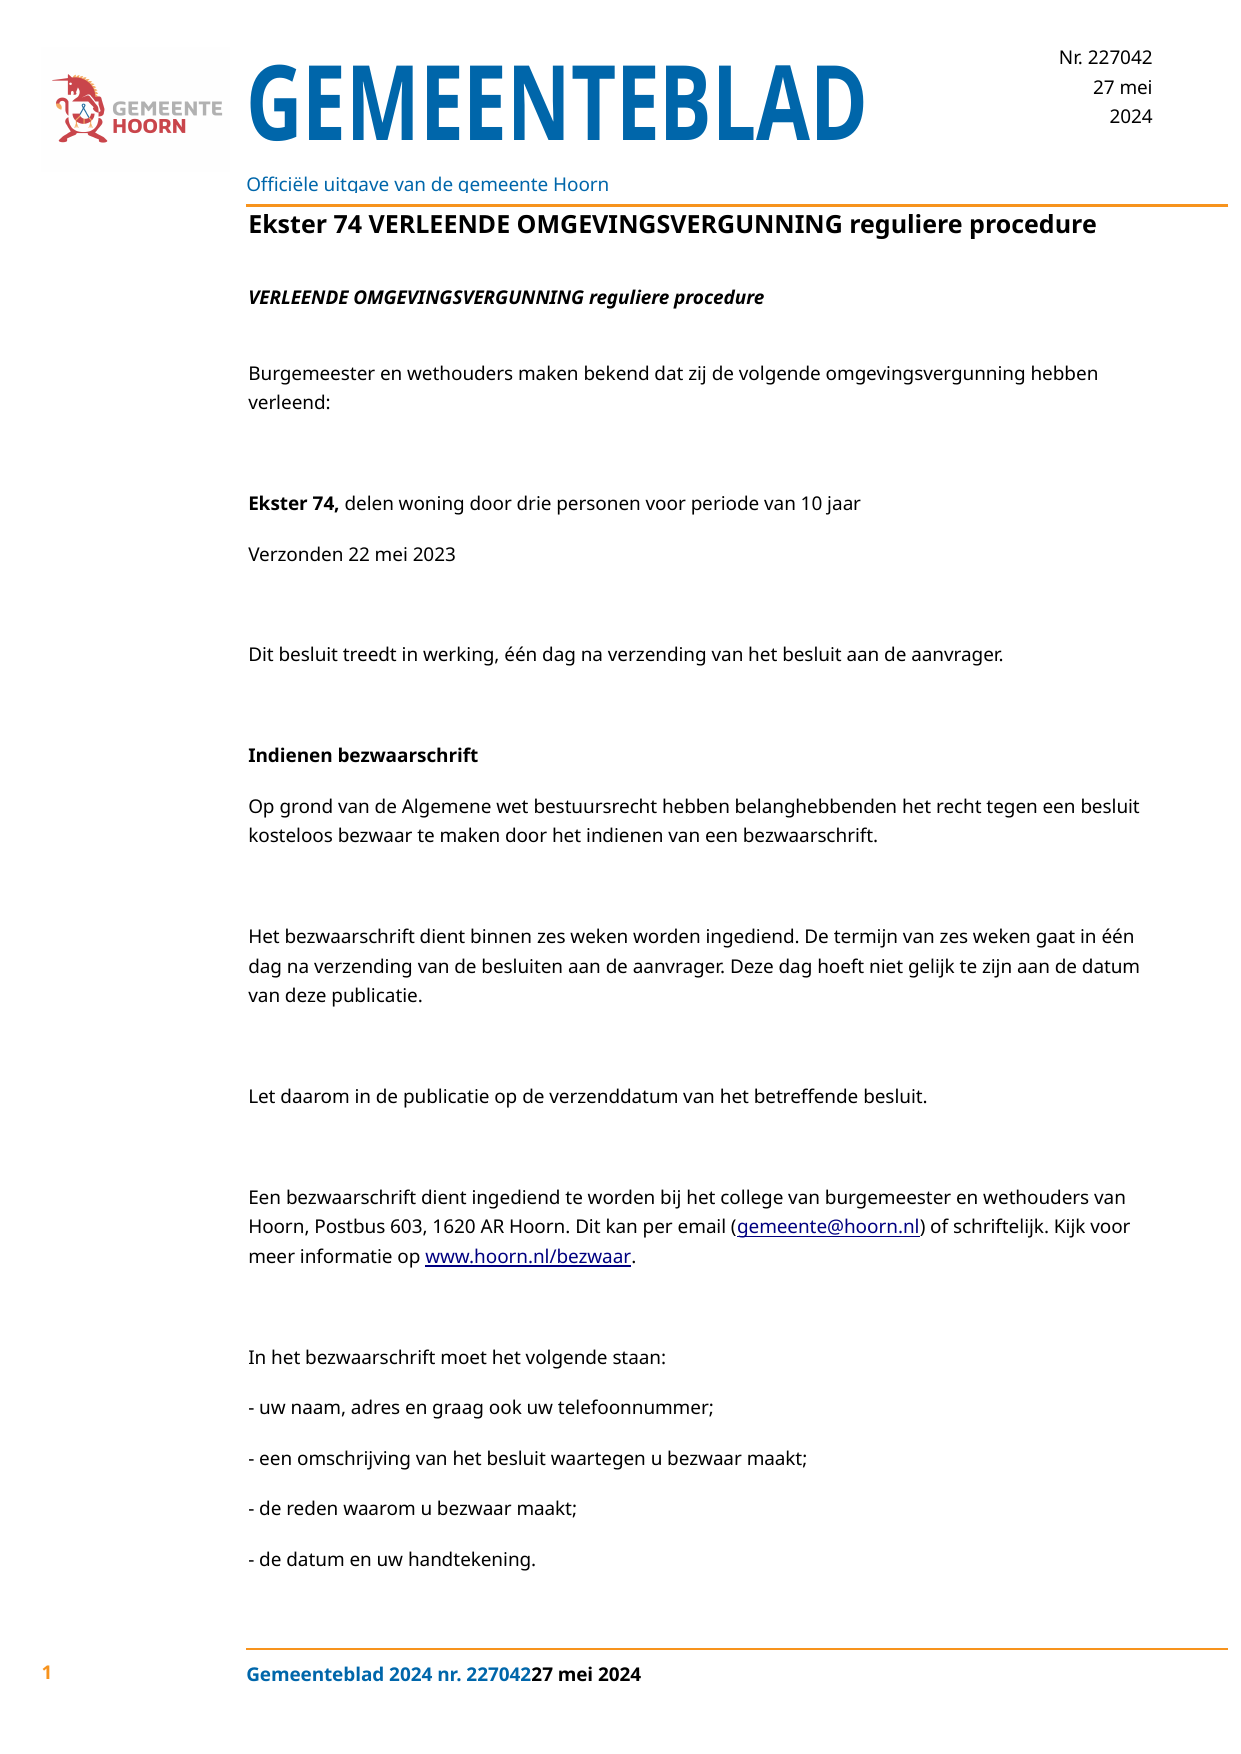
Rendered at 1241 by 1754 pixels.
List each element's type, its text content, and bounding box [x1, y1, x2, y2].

text Burgemeester en wethouders maken bekend dat zij de volgende omgevingsvergunning hebben verleend: [248, 360, 1152, 415]
text Het bezwaarschrift dient binnen zes weken worden ingediend. De termijn van zes weken gaat in één dag na verzending van de besluiten aan de aanvrager. Deze dag hoeft niet gelijk te zijn aan de datum van deze publicatie. [248, 923, 1152, 1008]
text VERLEENDE OMGEVINGSVERGUNNING reguliere procedure [248, 284, 1152, 309]
text Een bezwaarschrift dient ingediend te worden bij het college van burgemeester en wethouders van Hoorn, Postbus 603, 1620 AR Hoorn. Dit kan per email (gemeente@hoorn.nl) of schriftelijk. Kijk voor meer informatie op www.hoorn.nl/bezwaar. [248, 1184, 1152, 1269]
text In het bezwaarschrift moet het volgende staan: [248, 1344, 1152, 1370]
picture [41, 47, 231, 172]
text - een omschrijving van het besluit waartegen u bezwaar maakt; [248, 1445, 1152, 1471]
text - de reden waarom u bezwaar maakt; [248, 1495, 1152, 1521]
text Ekster 74, delen woning door drie personen voor periode van 10 jaar [248, 490, 1152, 516]
text - de datum en uw handtekening. [248, 1546, 1152, 1572]
text Verzonden 22 mei 2023 [248, 541, 1152, 567]
text Indienen bezwaarschrift [248, 742, 1152, 768]
text Let daarom in de publicatie op de verzenddatum van het betreffende besluit. [248, 1083, 1152, 1109]
text Dit besluit treedt in werking, één dag na verzending van het besluit aan de aanvrager. [248, 642, 1152, 667]
text Ekster 74 VERLEENDE OMGEVINGSVERGUNNING reguliere procedure [248, 207, 1152, 241]
text - uw naam, adres en graag ook uw telefoonnummer; [248, 1394, 1152, 1420]
text Op grond van de Algemene wet bestuursrecht hebben belanghebbenden het recht tegen een besluit kosteloos bezwaar te maken door het indienen van een bezwaarschrift. [248, 793, 1152, 848]
